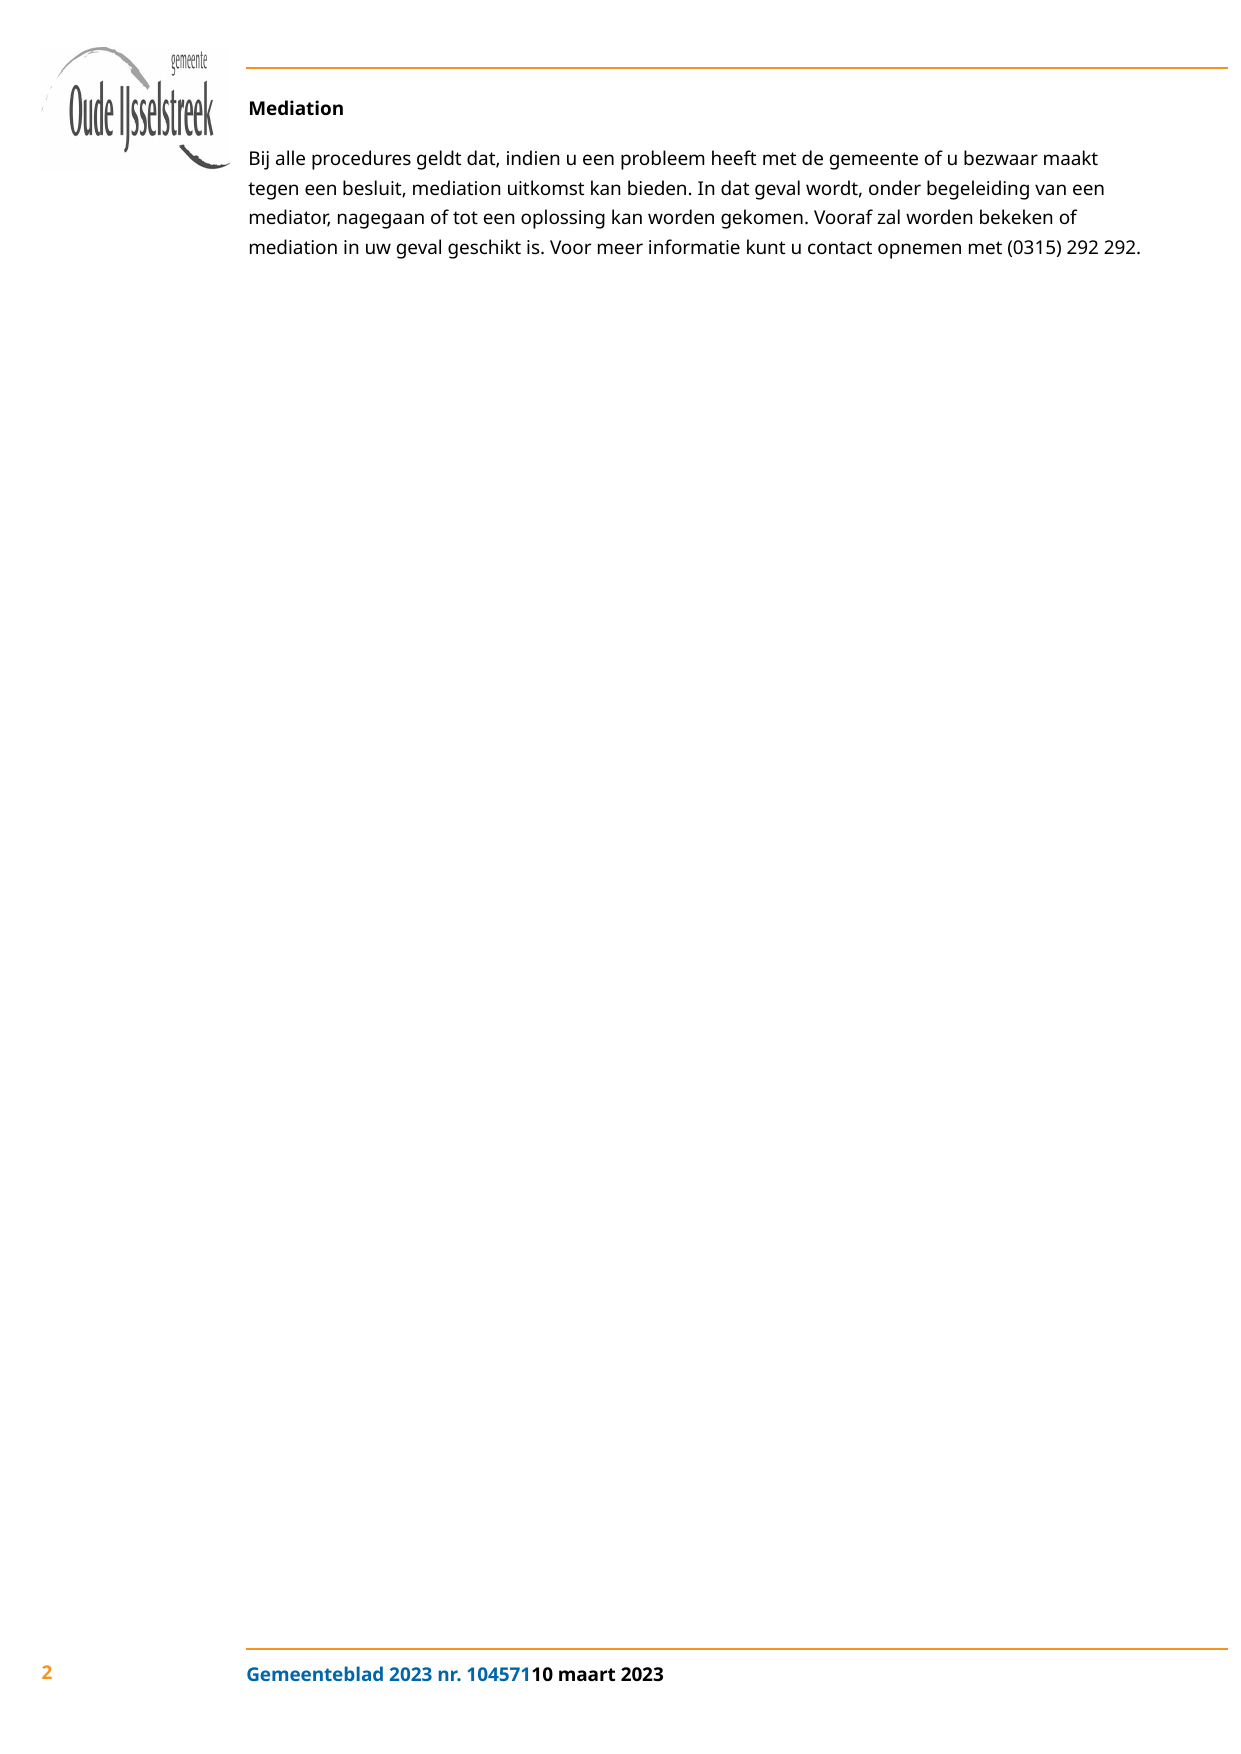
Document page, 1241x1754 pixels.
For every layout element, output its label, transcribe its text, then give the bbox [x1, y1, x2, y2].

picture [41, 47, 231, 172]
text Bij alle procedures geldt dat, indien u een probleem heeft met de gemeente of u bezwaar maakt tegen een besluit, mediation uitkomst kan bieden. In dat geval wordt, onder begeleiding van een mediator, nagegaan of tot een oplossing kan worden gekomen. Vooraf zal worden bekeken of mediation in uw geval geschikt is. Voor meer informatie kunt u contact opnemen met (0315) 292 292. [248, 145, 1152, 260]
text Mediation [248, 95, 1152, 121]
